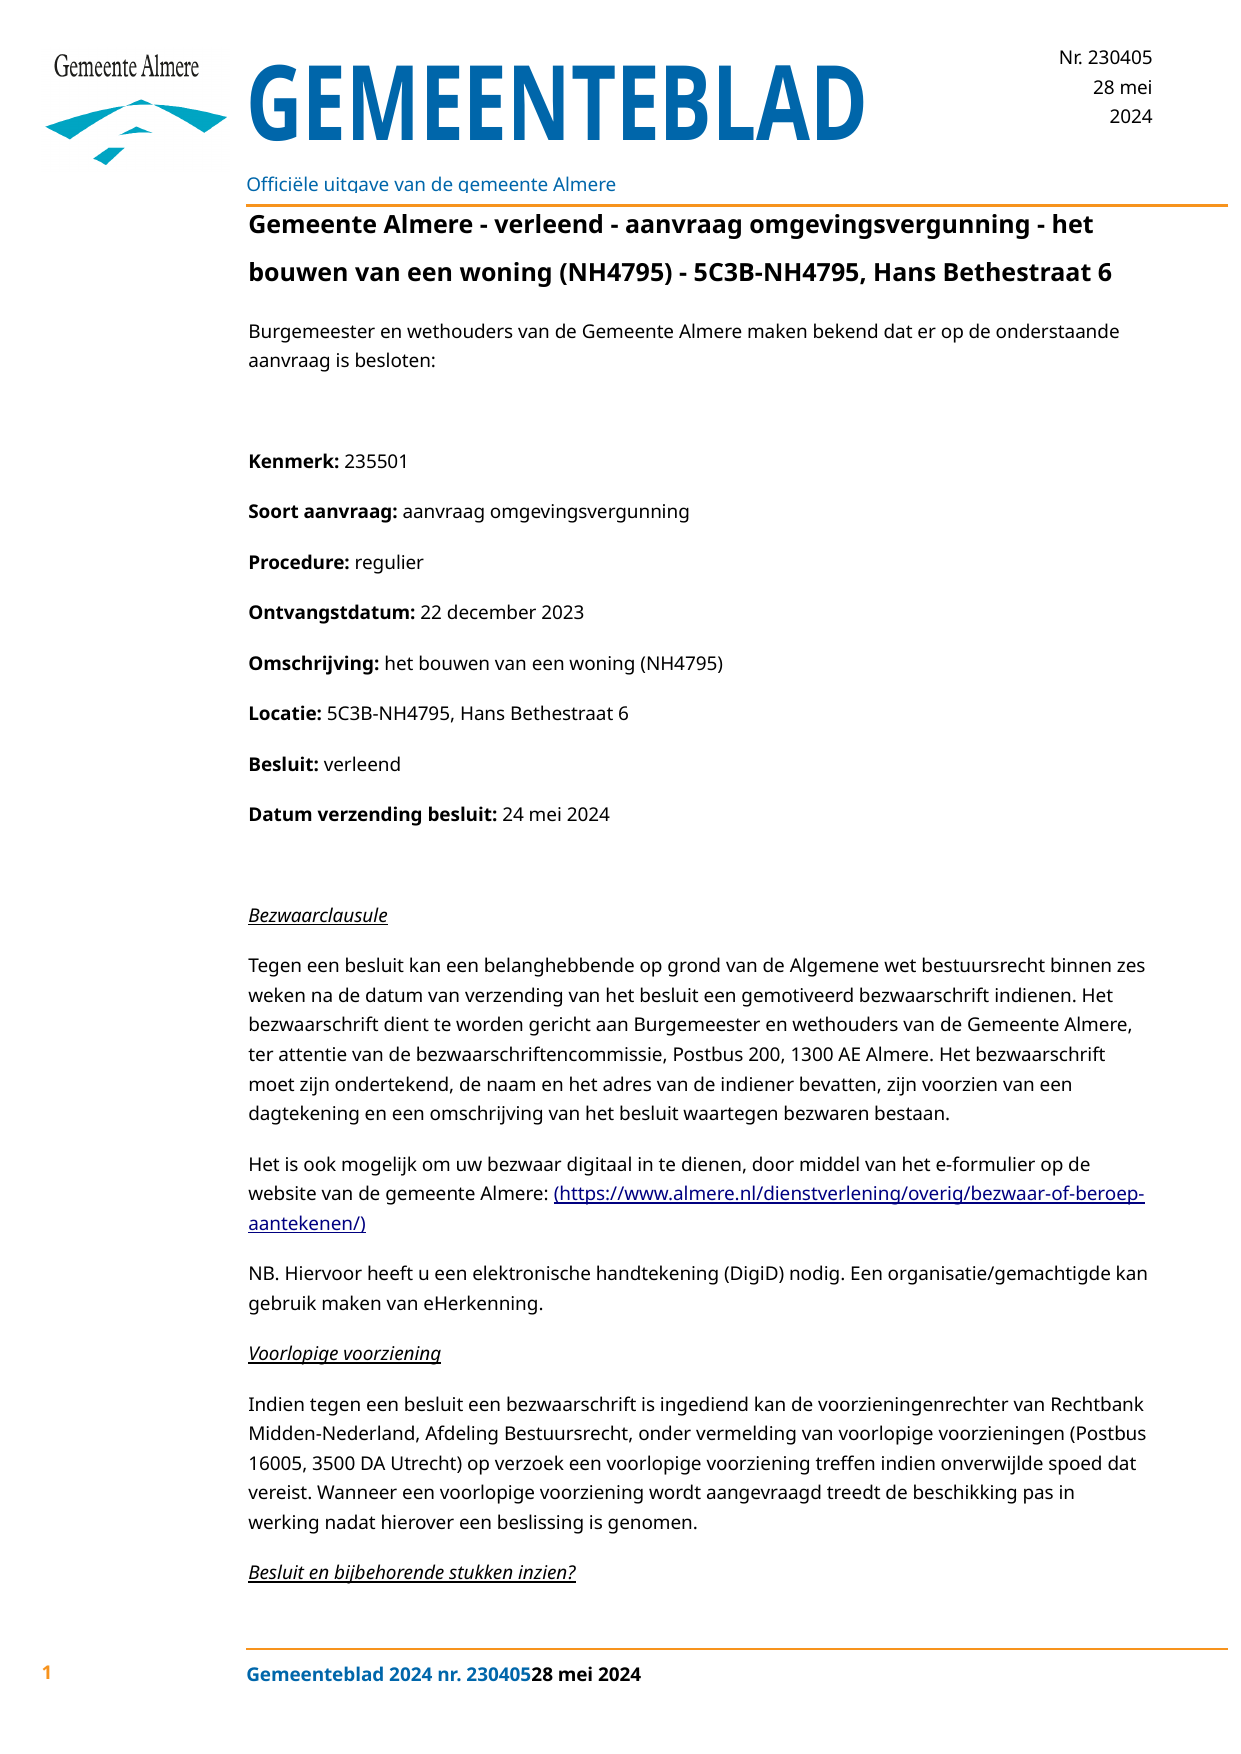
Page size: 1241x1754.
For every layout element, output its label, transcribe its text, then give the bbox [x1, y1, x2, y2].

text Besluit en bijbehorende stukken inzien? [248, 1559, 1152, 1585]
text Procedure: regulier [248, 549, 1152, 575]
text NB. Hiervoor heeft u een elektronische handtekening (DigiD) nodig. Een organisatie/gemachtigde kan gebruik maken van eHerkenning. [248, 1260, 1152, 1316]
text Datum verzending besluit: 24 mei 2024 [248, 801, 1152, 827]
picture [41, 47, 231, 172]
text Bezwaarclausule [248, 902, 1152, 928]
text Gemeente Almere - verleend - aanvraag omgevingsvergunning - het bouwen van een woning (NH4795) - 5C3B-NH4795, Hans Bethestraat 6 [248, 207, 1152, 288]
text Kenmerk: 235501 [248, 448, 1152, 474]
text Omschrijving: het bouwen van een woning (NH4795) [248, 650, 1152, 676]
text Indien tegen een besluit een bezwaarschrift is ingediend kan de voorzieningenrechter van Rechtbank Midden-Nederland, Afdeling Bestuursrecht, onder vermelding van voorlopige voorzieningen (Postbus 16005, 3500 DA Utrecht) op verzoek een voorlopige voorziening treffen indien onverwijlde spoed dat vereist. Wanneer een voorlopige voorziening wordt aangevraagd treedt de beschikking pas in werking nadat hierover een beslissing is genomen. [248, 1391, 1152, 1535]
text Burgemeester en wethouders van de Gemeente Almere maken bekend dat er op de onderstaande aanvraag is besloten: [248, 318, 1152, 373]
text Voorlopige voorziening [248, 1340, 1152, 1366]
text Soort aanvraag: aanvraag omgevingsvergunning [248, 499, 1152, 524]
text Besluit: verleend [248, 751, 1152, 777]
text Locatie: 5C3B-NH4795, Hans Bethestraat 6 [248, 700, 1152, 726]
text Ontvangstdatum: 22 december 2023 [248, 599, 1152, 625]
text Het is ook mogelijk om uw bezwaar digitaal in te dienen, door middel van het e-formulier op de website van de gemeente Almere: (https://www.almere.nl/dienstverlening/overig/bezwaar-of-beroep-aantekenen/) [248, 1151, 1152, 1236]
text Tegen een besluit kan een belanghebbende op grond van de Algemene wet bestuursrecht binnen zes weken na de datum van verzending van het besluit een gemotiveerd bezwaarschrift indienen. Het bezwaarschrift dient te worden gericht aan Burgemeester en wethouders van de Gemeente Almere, ter attentie van de bezwaarschriftencommissie, Postbus 200, 1300 AE Almere. Het bezwaarschrift moet zijn ondertekend, de naam en het adres van de indiener bevatten, zijn voorzien van een dagtekening en een omschrijving van het besluit waartegen bezwaren bestaan. [248, 952, 1152, 1126]
